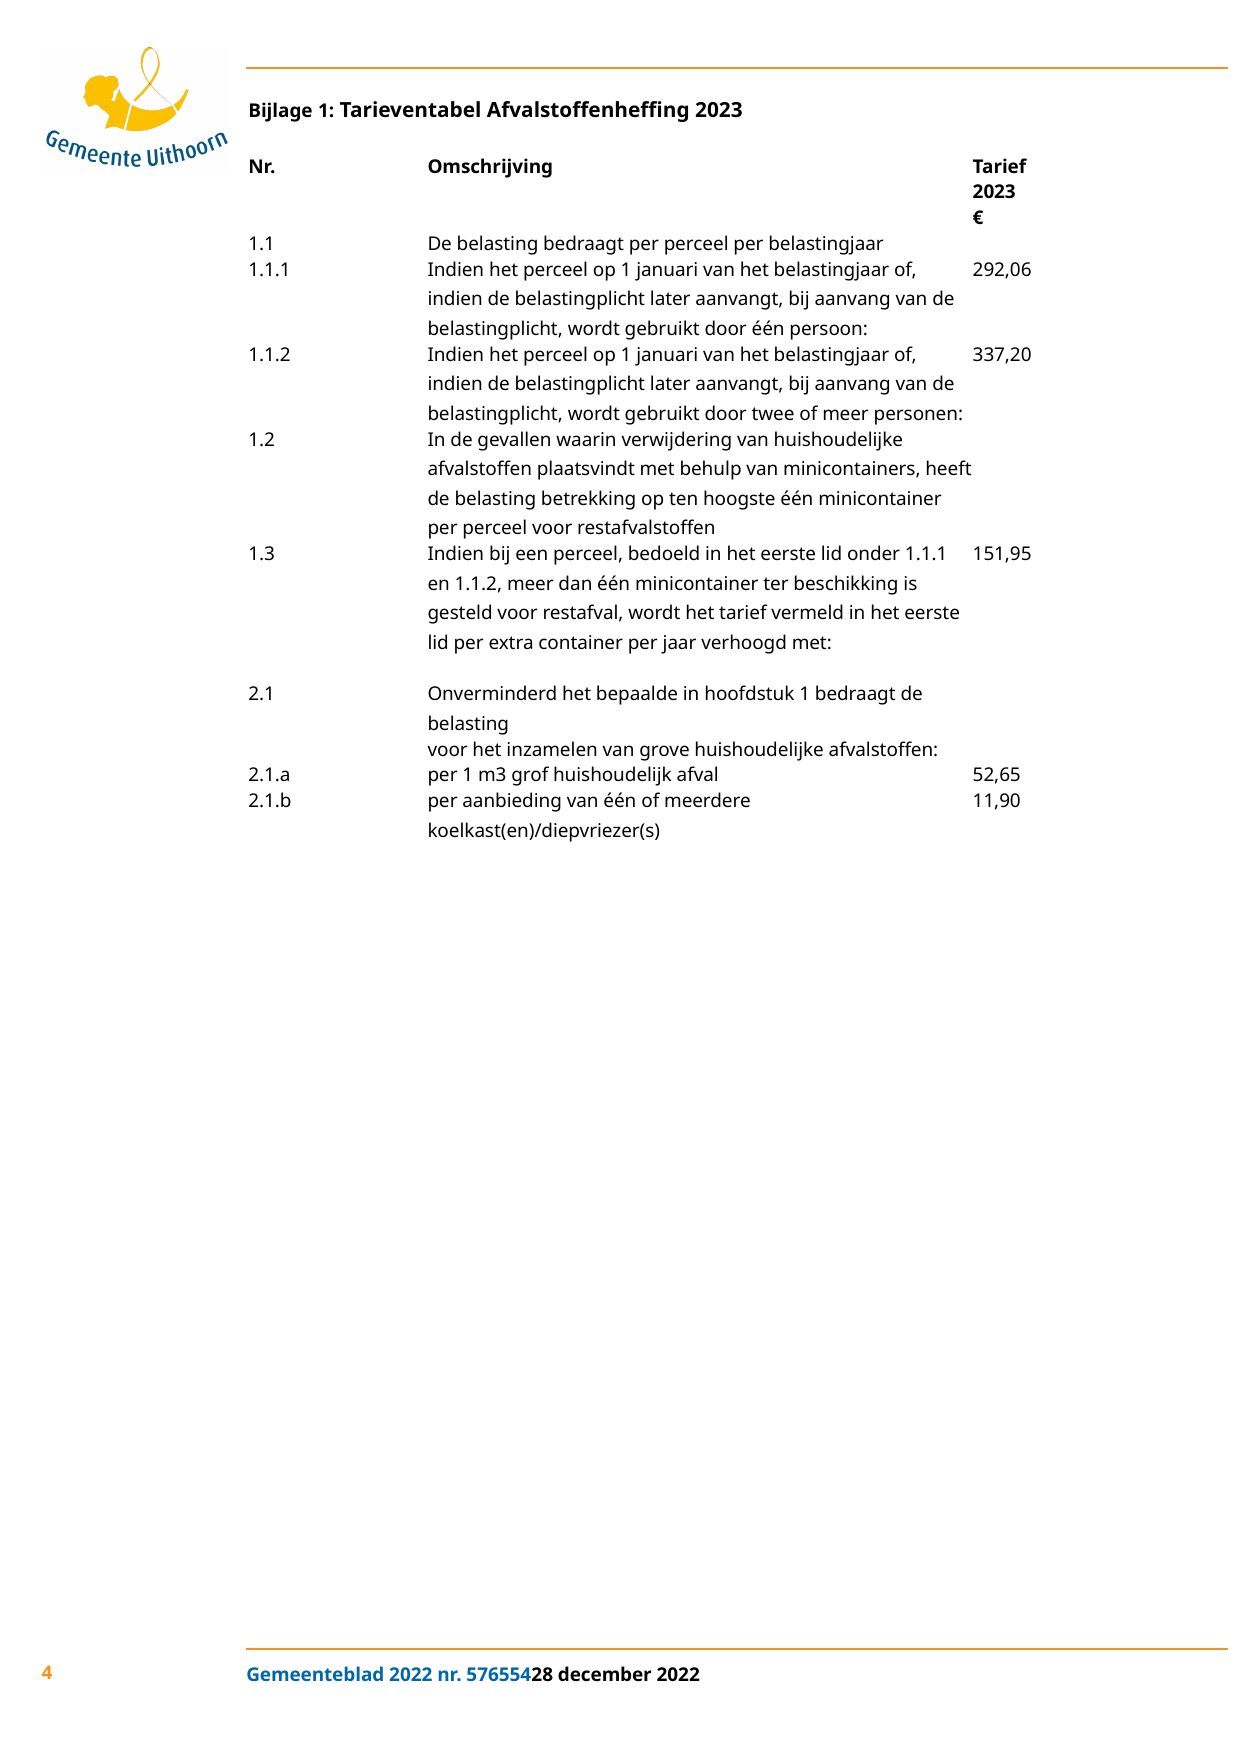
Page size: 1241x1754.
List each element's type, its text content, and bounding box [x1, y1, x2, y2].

table_cell 2.1.b [248, 787, 427, 842]
table_cell [973, 426, 1152, 540]
table_header Omschrijving [427, 153, 972, 179]
table_cell per 1 m3 grof huishoudelijk afval [427, 761, 972, 787]
table_cell [973, 736, 1152, 761]
table_cell 52,65 [973, 761, 1152, 787]
table_cell € [973, 205, 1152, 230]
table_cell [427, 179, 972, 204]
table_cell 1.2 [248, 426, 427, 540]
table_cell 2023 [973, 179, 1152, 204]
table_cell 11,90 [973, 787, 1152, 842]
table_cell 151,95 [973, 540, 1152, 655]
table_cell Indien het perceel op 1 januari van het belastingjaar of, indien de belastingplicht later aanvangt, bij aanvang van de belastingplicht, wordt gebruikt door twee of meer personen: [427, 341, 972, 426]
table_cell [973, 680, 1152, 736]
table_cell 1.1.2 [248, 341, 427, 426]
table_cell 1.1.1 [248, 256, 427, 341]
table_cell Onverminderd het bepaalde in hoofdstuk 1 bedraagt de belasting [427, 680, 972, 736]
table_cell De belasting bedraagt per perceel per belastingjaar [427, 230, 972, 256]
table_cell [248, 736, 427, 761]
table_cell [973, 230, 1152, 256]
table_cell [248, 205, 427, 230]
table_cell [427, 655, 972, 680]
table_cell per aanbieding van één of meerdere koelkast(en)/diepvriezer(s) [427, 787, 972, 842]
table_cell voor het inzamelen van grove huishoudelijke afvalstoffen: [427, 736, 972, 761]
table_cell [248, 179, 427, 204]
table_cell [973, 655, 1152, 680]
table_cell Indien bij een perceel, bedoeld in het eerste lid onder 1.1.1 en 1.1.2, meer dan één minicontainer ter beschikking is gesteld voor restafval, wordt het tarief vermeld in het eerste lid per extra container per jaar verhoogd met: [427, 540, 972, 655]
table_cell 337,20 [973, 341, 1152, 426]
table_header Tarief [973, 153, 1152, 179]
table_cell 2.1 [248, 680, 427, 736]
picture [41, 47, 231, 172]
table_cell In de gevallen waarin verwijdering van huishoudelijke afvalstoffen plaatsvindt met behulp van minicontainers, heeft de belasting betrekking op ten hoogste één minicontainer per perceel voor restafvalstoffen [427, 426, 972, 540]
table_header Nr. [248, 153, 427, 179]
table_cell 292,06 [973, 256, 1152, 341]
table_cell [248, 655, 427, 680]
text Bijlage 1: Tarieventabel Afvalstoffenheffing 2023 [248, 95, 1152, 123]
table_cell Indien het perceel op 1 januari van het belastingjaar of, indien de belastingplicht later aanvangt, bij aanvang van de belastingplicht, wordt gebruikt door één persoon: [427, 256, 972, 341]
table_cell 1.3 [248, 540, 427, 655]
table_cell 1.1 [248, 230, 427, 256]
table_cell [427, 205, 972, 230]
table_cell 2.1.a [248, 761, 427, 787]
